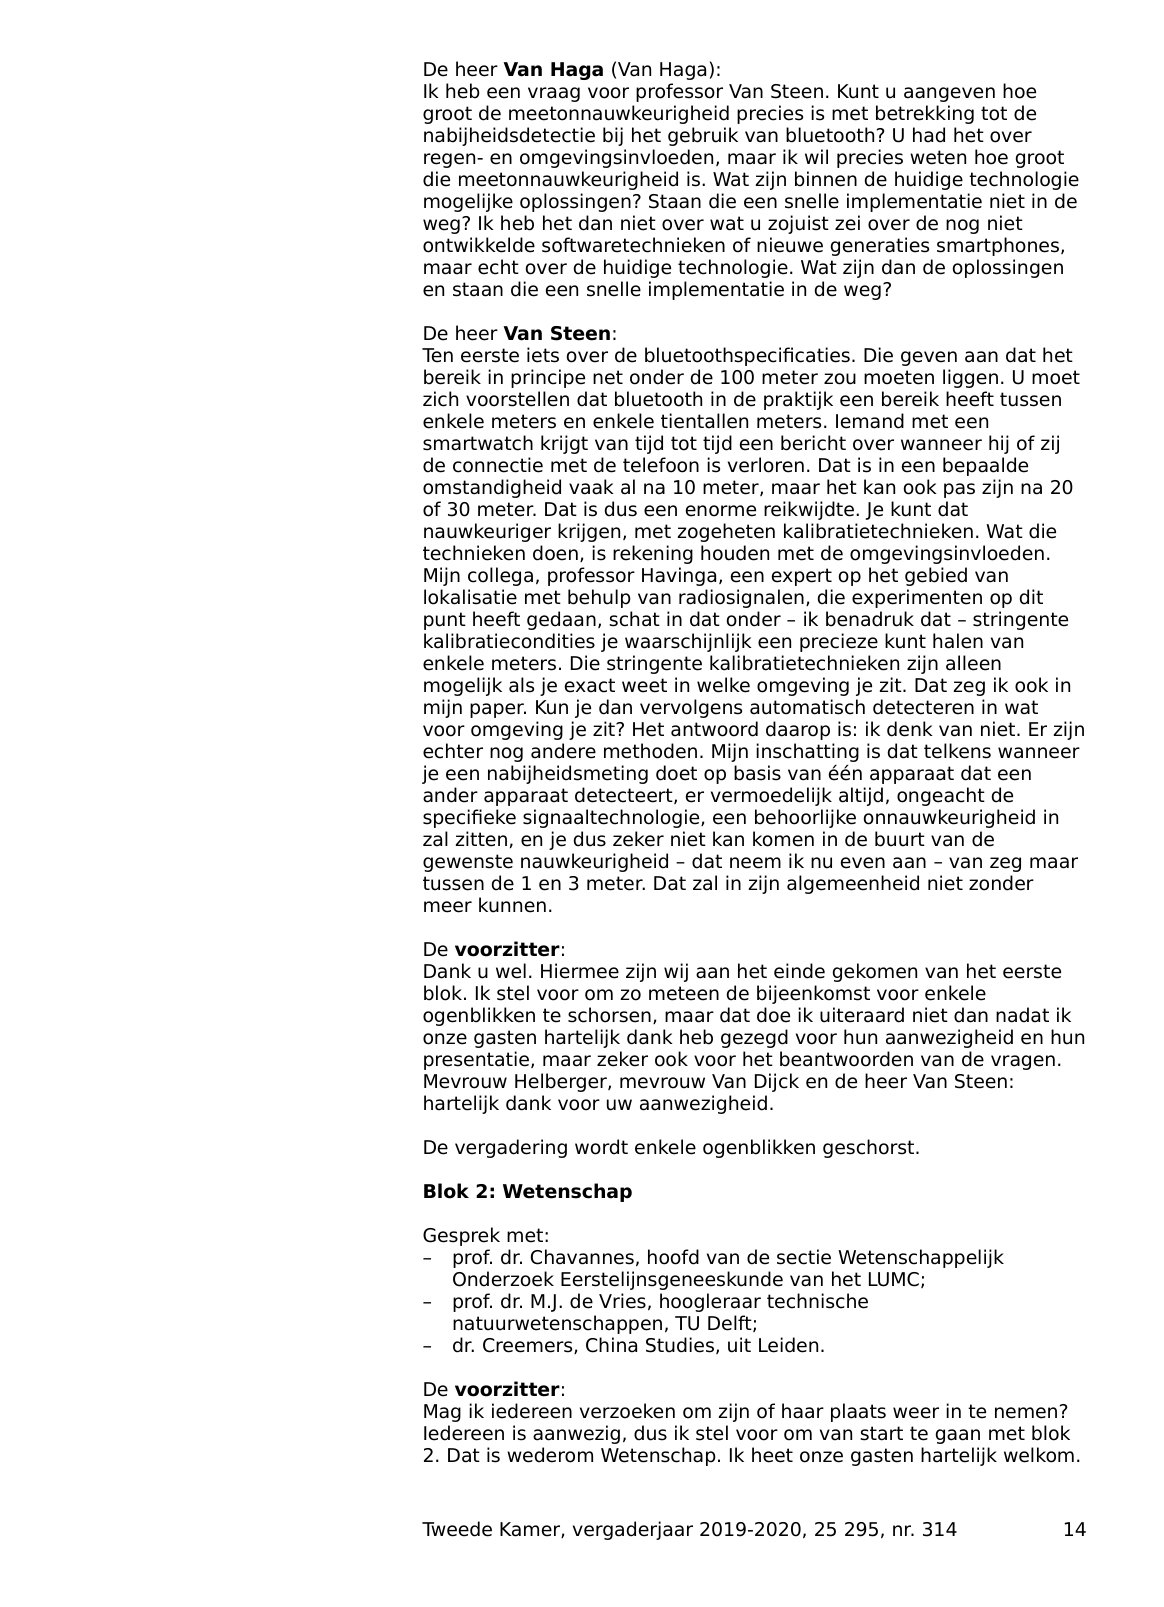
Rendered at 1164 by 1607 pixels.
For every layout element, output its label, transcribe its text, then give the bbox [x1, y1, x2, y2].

text Dank u wel. Hiermee zijn wij aan het einde gekomen van het eerste blok. Ik stel voor om zo meteen de bijeenkomst voor enkele ogenblikken te schorsen, maar dat doe ik uiteraard niet dan nadat ik onze gasten hartelijk dank heb gezegd voor hun aanwezigheid en hun presentatie, maar zeker ook voor het beantwoorden van de vragen. Mevrouw Helberger, mevrouw Van Dijck en de heer Van Steen: hartelijk dank voor uw aanwezigheid. [422, 961, 1087, 1114]
text De heer Van Steen: [422, 323, 1087, 345]
text De vergadering wordt enkele ogenblikken geschorst. [422, 1137, 1087, 1159]
subtitle Blok 2: Wetenschap [422, 1181, 1087, 1203]
text – prof. dr. M.J. de Vries, hoogleraar technische natuurwetenschappen, TU Delft; [422, 1291, 1087, 1335]
text Ten eerste iets over de bluetoothspecificaties. Die geven aan dat het bereik in principe net onder de 100 meter zou moeten liggen. U moet zich voorstellen dat bluetooth in de praktijk een bereik heeft tussen enkele meters en enkele tientallen meters. Iemand met een smartwatch krijgt van tijd tot tijd een bericht over wanneer hij of zij de connectie met de telefoon is verloren. Dat is in een bepaalde omstandigheid vaak al na 10 meter, maar het kan ook pas zijn na 20 of 30 meter. Dat is dus een enorme reikwijdte. Je kunt dat nauwkeuriger krijgen, met zogeheten kalibratietechnieken. Wat die technieken doen, is rekening houden met de omgevingsinvloeden. Mijn collega, professor Havinga, een expert op het gebied van lokalisatie met behulp van radiosignalen, die experimenten op dit punt heeft gedaan, schat in dat onder – ik benadruk dat – stringente kalibratiecondities je waarschijnlijk een precieze kunt halen van enkele meters. Die stringente kalibratietechnieken zijn alleen mogelijk als je exact weet in welke omgeving je zit. Dat zeg ik ook in mijn paper. Kun je dan vervolgens automatisch detecteren in wat voor omgeving je zit? Het antwoord daarop is: ik denk van niet. Er zijn echter nog andere methoden. Mijn inschatting is dat telkens wanneer je een nabijheidsmeting doet op basis van één apparaat dat een ander apparaat detecteert, er vermoedelijk altijd, ongeacht de specifieke signaaltechnologie, een behoorlijke onnauwkeurigheid in zal zitten, en je dus zeker niet kan komen in de buurt van de gewenste nauwkeurigheid – dat neem ik nu even aan – van zeg maar tussen de 1 en 3 meter. Dat zal in zijn algemeenheid niet zonder meer kunnen. [422, 345, 1087, 916]
text – prof. dr. Chavannes, hoofd van de sectie Wetenschappelijk Onderzoek Eerstelijnsgeneeskunde van het LUMC; [422, 1247, 1087, 1291]
text – dr. Creemers, China Studies, uit Leiden. [422, 1335, 1087, 1357]
text De heer Van Haga (Van Haga): [422, 59, 1087, 81]
text De voorzitter: [422, 1379, 1087, 1401]
text De voorzitter: [422, 939, 1087, 961]
text Gesprek met: [422, 1225, 1087, 1247]
text Ik heb een vraag voor professor Van Steen. Kunt u aangeven hoe groot de meetonnauwkeurigheid precies is met betrekking tot de nabijheidsdetectie bij het gebruik van bluetooth? U had het over regen- en omgevingsinvloeden, maar ik wil precies weten hoe groot die meetonnauwkeurigheid is. Wat zijn binnen de huidige technologie mogelijke oplossingen? Staan die een snelle implementatie niet in de weg? Ik heb het dan niet over wat u zojuist zei over de nog niet ontwikkelde softwaretechnieken of nieuwe generaties smartphones, maar echt over de huidige technologie. Wat zijn dan de oplossingen en staan die een snelle implementatie in de weg? [422, 81, 1087, 301]
text Mag ik iedereen verzoeken om zijn of haar plaats weer in te nemen? Iedereen is aanwezig, dus ik stel voor om van start te gaan met blok 2. Dat is wederom Wetenschap. Ik heet onze gasten hartelijk welkom. [422, 1401, 1087, 1467]
